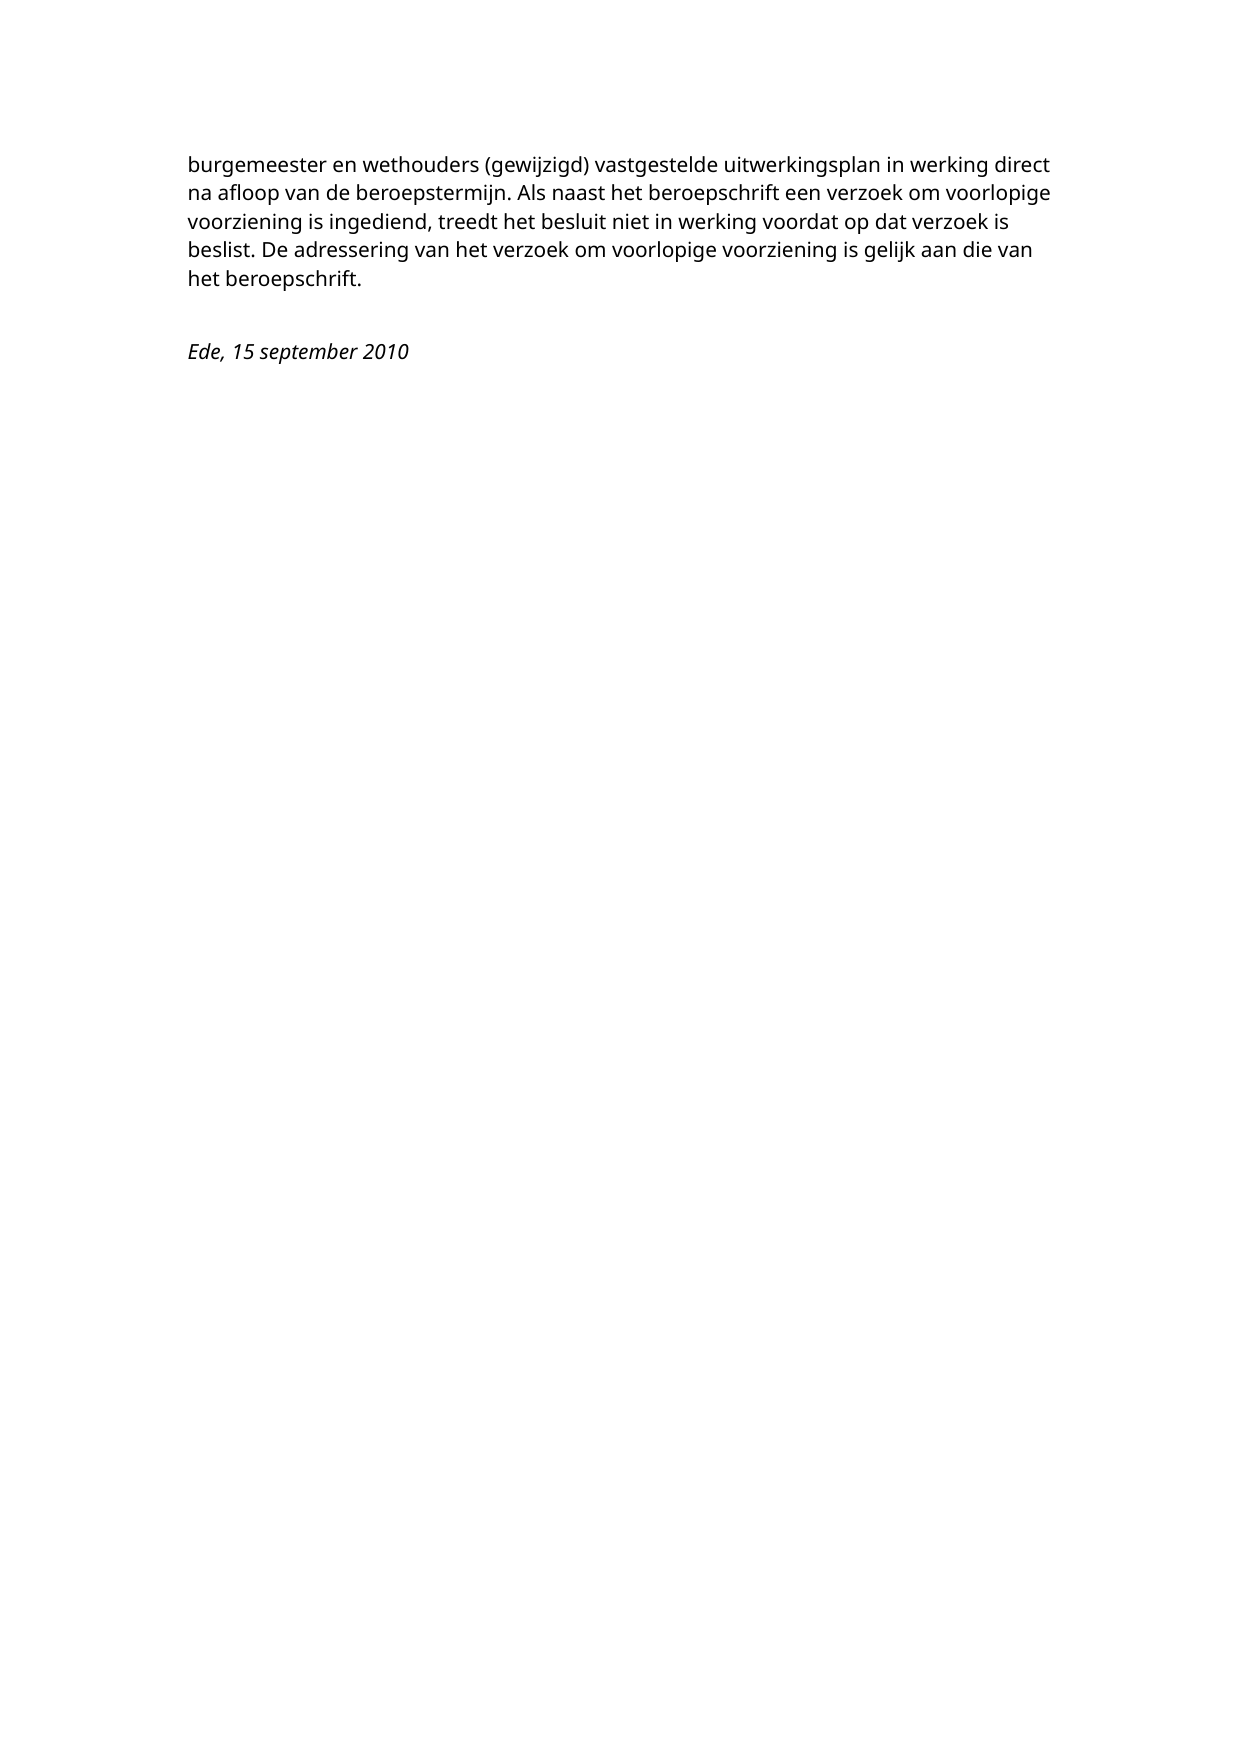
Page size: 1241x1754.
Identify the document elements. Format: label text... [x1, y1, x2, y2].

text burgemeester en wethouders (gewijzigd) vastgestelde uitwerkingsplan in werking direct na afloop van de beroepstermijn. Als naast het beroepschrift een verzoek om voorlopige voorziening is ingediend, treedt het besluit niet in werking voordat op dat verzoek is beslist. De adressering van het verzoek om voorlopige voorziening is gelijk aan die van het beroepschrift. [187, 150, 1053, 292]
text Ede, 15 september 2010 [187, 337, 1053, 366]
